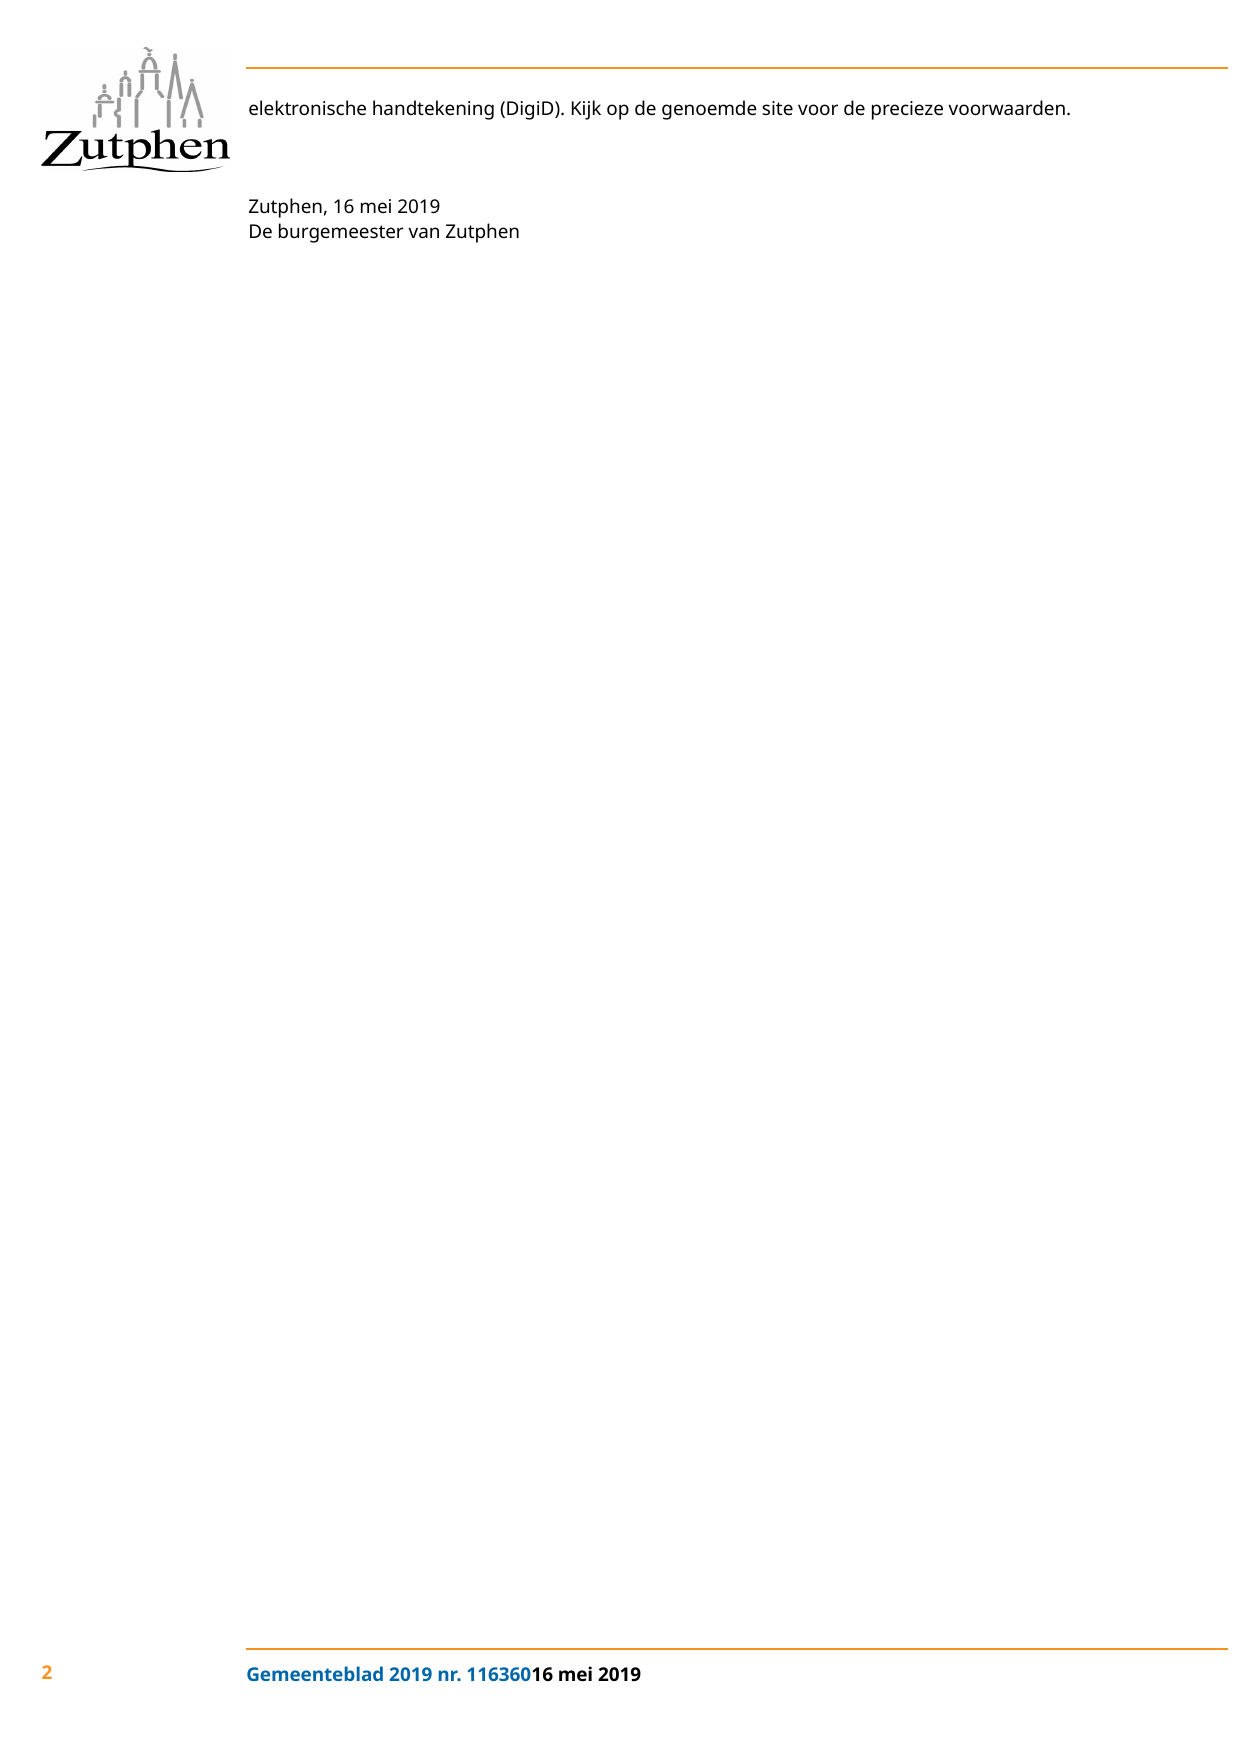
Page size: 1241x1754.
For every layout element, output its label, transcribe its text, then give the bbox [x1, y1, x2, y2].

text elektronische handtekening (DigiD). Kijk op de genoemde site voor de precieze voorwaarden. [248, 95, 1152, 121]
text De burgemeester van Zutphen [248, 219, 1152, 244]
picture [41, 47, 231, 172]
text Zutphen, 16 mei 2019 [248, 193, 1152, 219]
